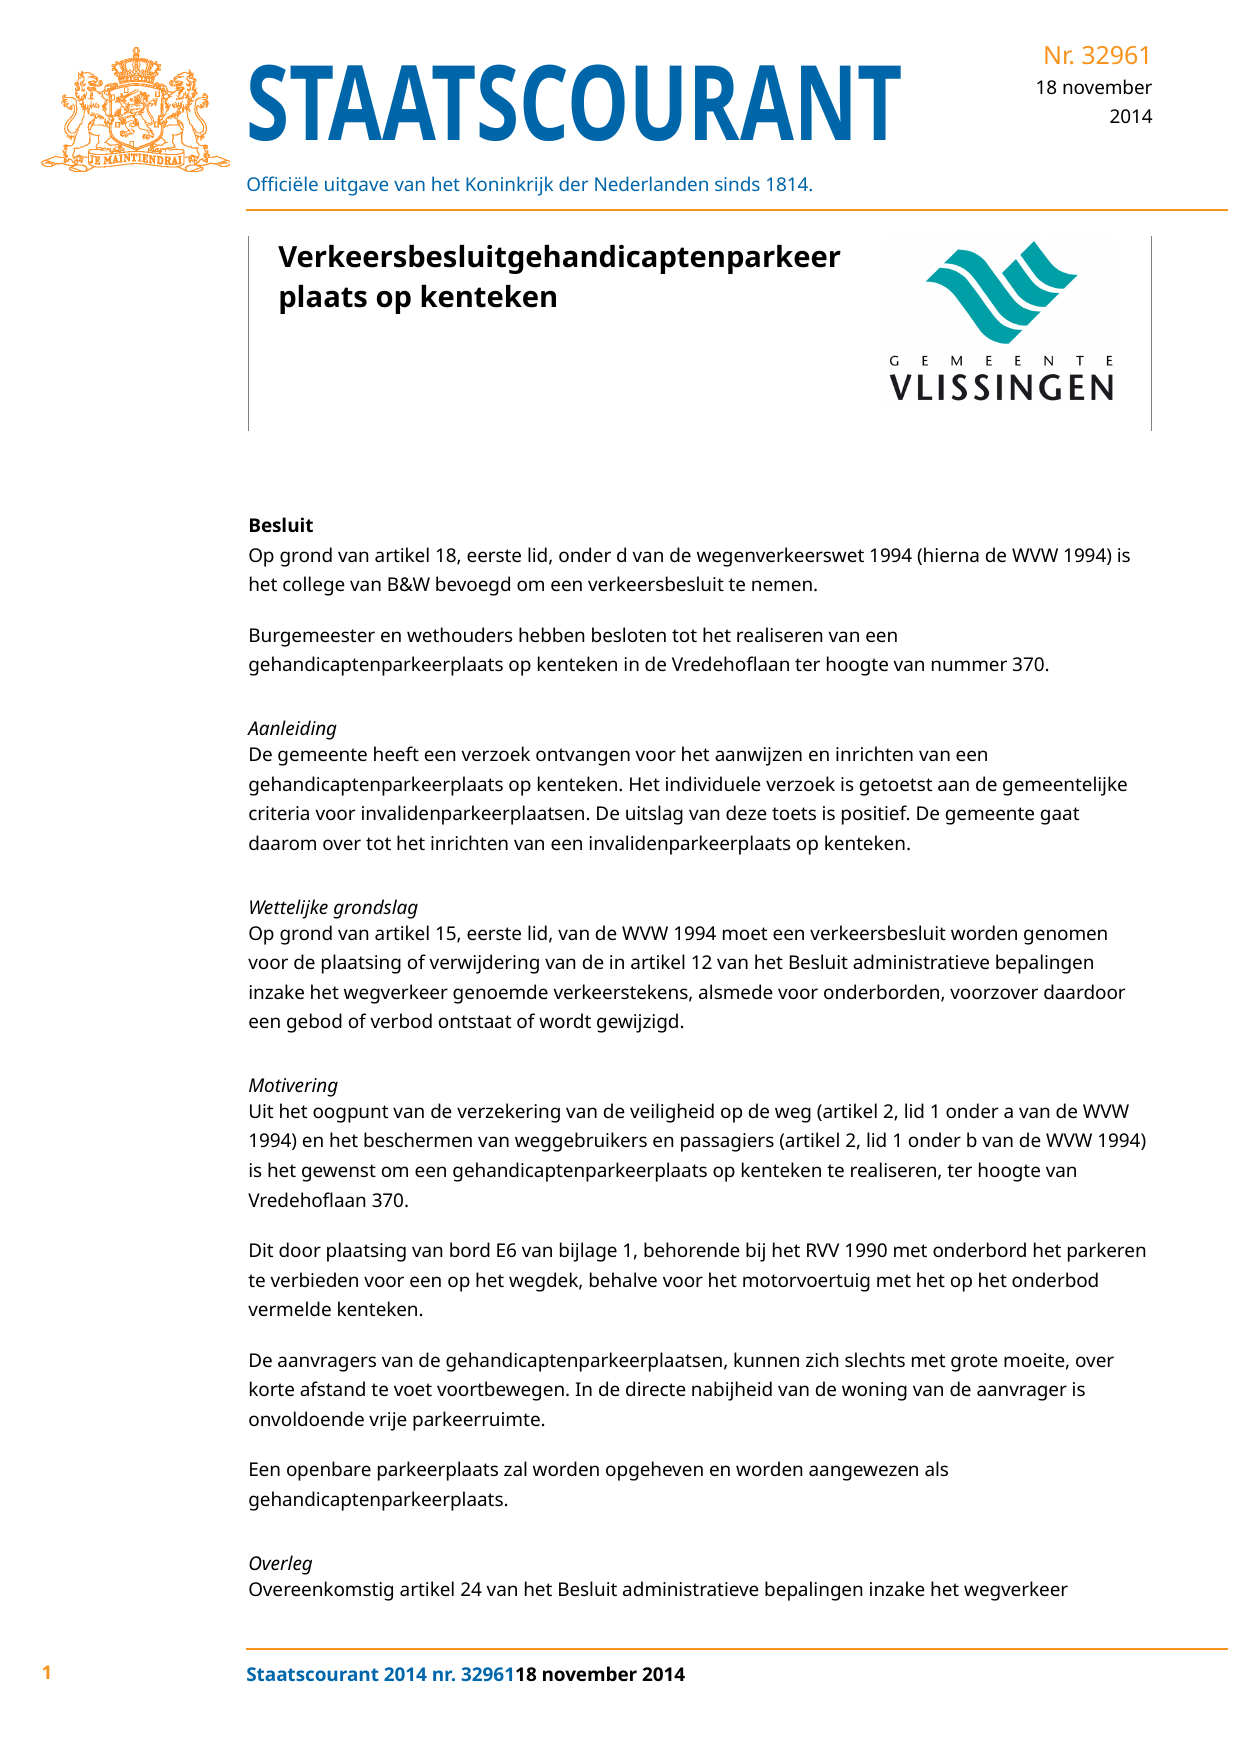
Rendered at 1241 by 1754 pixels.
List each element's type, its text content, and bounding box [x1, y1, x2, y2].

text Wettelijke grondslag [248, 894, 1152, 920]
text Overeenkomstig artikel 24 van het Besluit administratieve bepalingen inzake het wegverkeer [248, 1576, 1152, 1601]
text Op grond van artikel 15, eerste lid, van de WVW 1994 moet een verkeersbesluit worden genomen voor de plaatsing of verwijdering van de in artikel 12 van het Besluit administratieve bepalingen inzake het wegverkeer genoemde verkeerstekens, alsmede voor onderborden, voorzover daardoor een gebod of verbod ontstaat of wordt gewijzigd. [248, 920, 1152, 1034]
text Aanleiding [248, 716, 1152, 741]
text Burgemeester en wethouders hebben besloten tot het realiseren van een gehandicaptenparkeerplaats op kenteken in de Vredehoflaan ter hoogte van nummer 370. [248, 622, 1152, 677]
text De gemeente heeft een verzoek ontvangen voor het aanwijzen en inrichten van een gehandicaptenparkeerplaats op kenteken. Het individuele verzoek is getoetst aan de gemeentelijke criteria voor invalidenparkeerplaatsen. De uitslag van deze toets is positief. De gemeente gaat daarom over tot het inrichten van een invalidenparkeerplaats op kenteken. [248, 741, 1152, 856]
text Besluit [248, 512, 1152, 538]
text Op grond van artikel 18, eerste lid, onder d van de wegenverkeerswet 1994 (hierna de WVW 1994) is het college van B&W bevoegd om een verkeersbesluit te nemen. [248, 542, 1152, 597]
picture [882, 236, 1119, 406]
text Dit door plaatsing van bord E6 van bijlage 1, behorende bij het RVV 1990 met onderbord het parkeren te verbieden voor een op het wegdek, behalve voor het motorvoertuig met het op het onderbod vermelde kenteken. [248, 1237, 1152, 1322]
picture [41, 47, 231, 172]
text Uit het oogpunt van de verzekering van de veiligheid op de weg (artikel 2, lid 1 onder a van de WVW 1994) en het beschermen van weggebruikers en passagiers (artikel 2, lid 1 onder b van de WVW 1994) is het gewenst om een gehandicaptenparkeerplaats op kenteken te realiseren, ter hoogte van Vredehoflaan 370. [248, 1098, 1152, 1213]
text Motivering [248, 1072, 1152, 1098]
text Overleg [248, 1550, 1152, 1576]
table_header [850, 236, 1151, 431]
table_header Verkeersbesluitgehandicaptenparkeerplaats op kenteken [249, 236, 850, 431]
text De aanvragers van de gehandicaptenparkeerplaatsen, kunnen zich slechts met grote moeite, over korte afstand te voet voortbewegen. In de directe nabijheid van de woning van de aanvrager is onvoldoende vrije parkeerruimte. [248, 1347, 1152, 1432]
text Een openbare parkeerplaats zal worden opgeheven en worden aangewezen als gehandicaptenparkeerplaats. [248, 1456, 1152, 1512]
